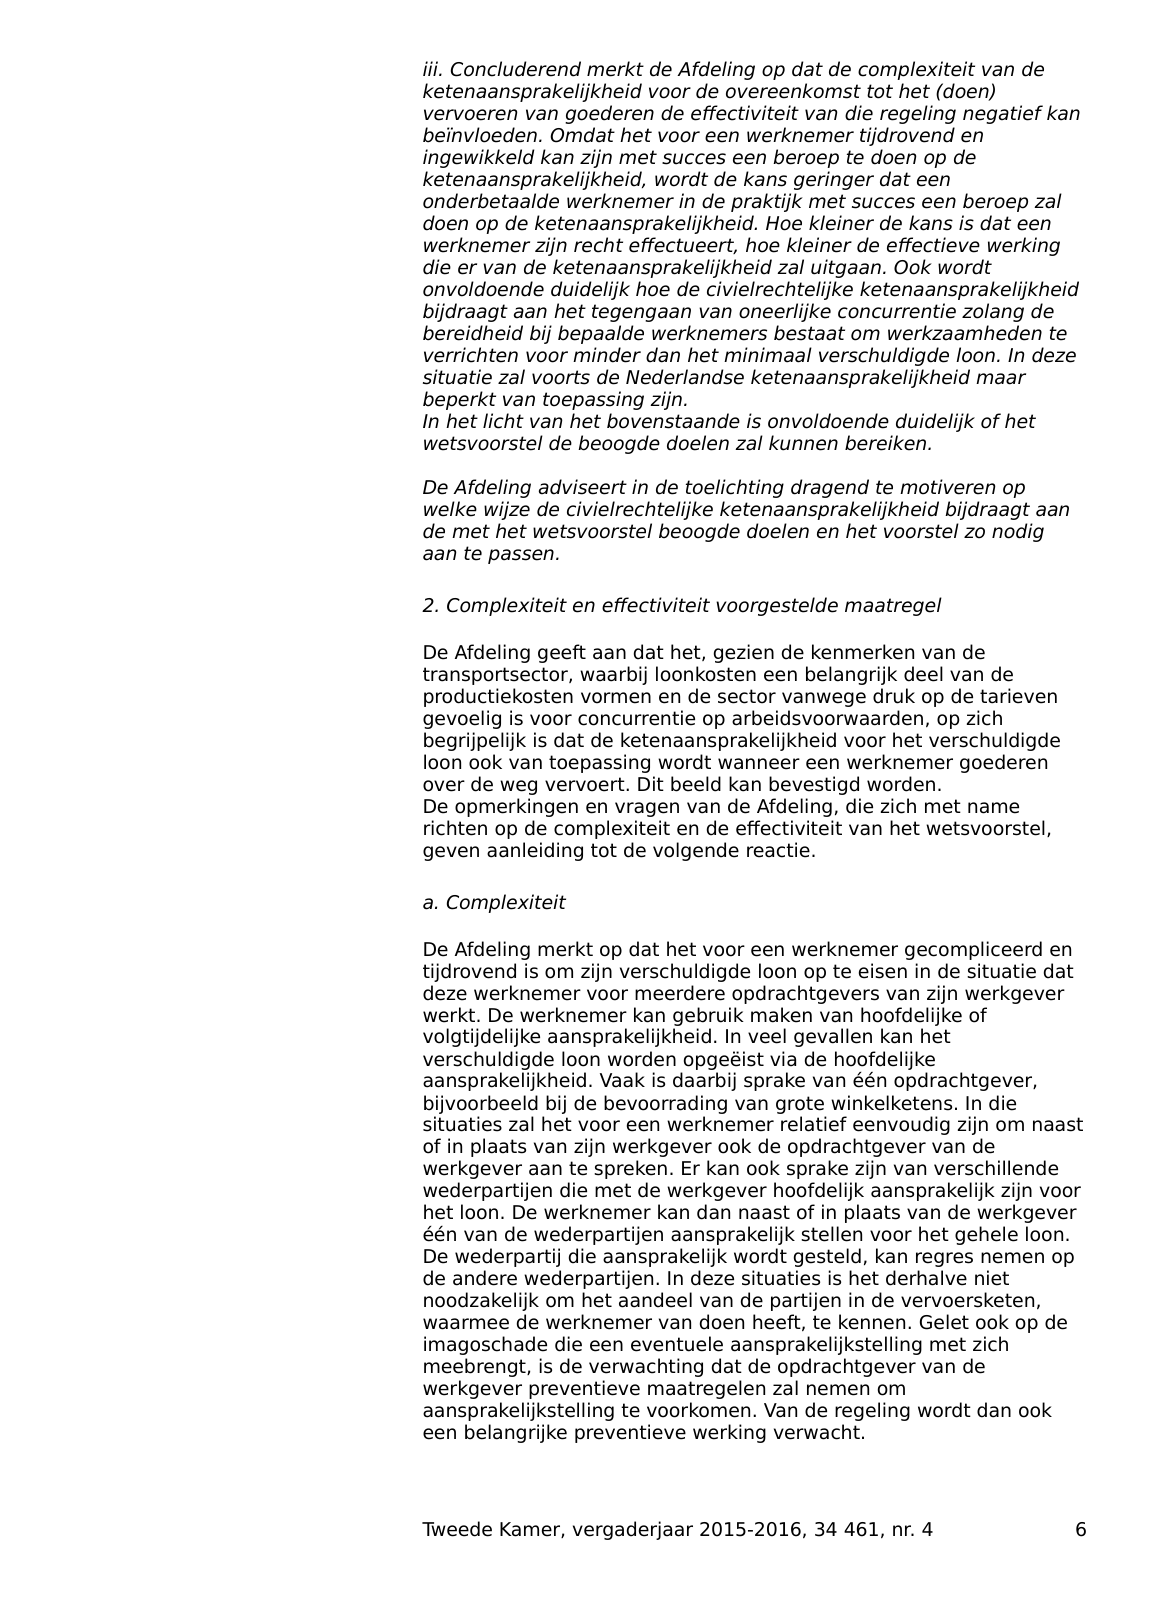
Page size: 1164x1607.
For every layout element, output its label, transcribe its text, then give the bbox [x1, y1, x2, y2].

text De Afdeling merkt op dat het voor een werknemer gecompliceerd en tijdrovend is om zijn verschuldigde loon op te eisen in de situatie dat deze werknemer voor meerdere opdrachtgevers van zijn werkgever werkt. De werknemer kan gebruik maken van hoofdelijke of volgtijdelijke aansprakelijkheid. In veel gevallen kan het verschuldigde loon worden opgeëist via de hoofdelijke aansprakelijkheid. Vaak is daarbij sprake van één opdrachtgever, bijvoorbeeld bij de bevoorrading van grote winkelketens. In die situaties zal het voor een werknemer relatief eenvoudig zijn om naast of in plaats van zijn werkgever ook de opdrachtgever van de werkgever aan te spreken. Er kan ook sprake zijn van verschillende wederpartijen die met de werkgever hoofdelijk aansprakelijk zijn voor het loon. De werknemer kan dan naast of in plaats van de werkgever één van de wederpartijen aansprakelijk stellen voor het gehele loon. De wederpartij die aansprakelijk wordt gesteld, kan regres nemen op de andere wederpartijen. In deze situaties is het derhalve niet noodzakelijk om het aandeel van de partijen in de vervoersketen, waarmee de werknemer van doen heeft, te kennen. Gelet ook op de imagoschade die een eventuele aansprakelijkstelling met zich meebrengt, is de verwachting dat de opdrachtgever van de werkgever preventieve maatregelen zal nemen om aansprakelijkstelling te voorkomen. Van de regeling wordt dan ook een belangrijke preventieve werking verwacht. [422, 938, 1087, 1444]
text De Afdeling geeft aan dat het, gezien de kenmerken van de transportsector, waarbij loonkosten een belangrijk deel van de productiekosten vormen en de sector vanwege druk op de tarieven gevoelig is voor concurrentie op arbeidsvoorwaarden, op zich begrijpelijk is dat de ketenaansprakelijkheid voor het verschuldigde loon ook van toepassing wordt wanneer een werknemer goederen over de weg vervoert. Dit beeld kan bevestigd worden. [422, 642, 1087, 796]
text iii. Concluderend merkt de Afdeling op dat de complexiteit van de ketenaansprakelijkheid voor de overeenkomst tot het (doen) vervoeren van goederen de effectiviteit van die regeling negatief kan beïnvloeden. Omdat het voor een werknemer tijdrovend en ingewikkeld kan zijn met succes een beroep te doen op de ketenaansprakelijkheid, wordt de kans geringer dat een onderbetaalde werknemer in de praktijk met succes een beroep zal doen op de ketenaansprakelijkheid. Hoe kleiner de kans is dat een werknemer zijn recht effectueert, hoe kleiner de effectieve werking die er van de ketenaansprakelijkheid zal uitgaan. Ook wordt onvoldoende duidelijk hoe de civielrechtelijke ketenaansprakelijkheid bijdraagt aan het tegengaan van oneerlijke concurrentie zolang de bereidheid bij bepaalde werknemers bestaat om werkzaamheden te verrichten voor minder dan het minimaal verschuldigde loon. In deze situatie zal voorts de Nederlandse ketenaansprakelijkheid maar beperkt van toepassing zijn. [422, 59, 1087, 411]
text In het licht van het bovenstaande is onvoldoende duidelijk of het wetsvoorstel de beoogde doelen zal kunnen bereiken. [422, 411, 1087, 455]
subtitle 2. Complexiteit en effectiviteit voorgestelde maatregel [422, 595, 1087, 617]
text De Afdeling adviseert in de toelichting dragend te motiveren op welke wijze de civielrechtelijke ketenaansprakelijkheid bijdraagt aan de met het wetsvoorstel beoogde doelen en het voorstel zo nodig aan te passen. [422, 477, 1087, 565]
text De opmerkingen en vragen van de Afdeling, die zich met name richten op de complexiteit en de effectiviteit van het wetsvoorstel, geven aanleiding tot de volgende reactie. [422, 796, 1087, 862]
subtitle a. Complexiteit [422, 892, 1087, 913]
